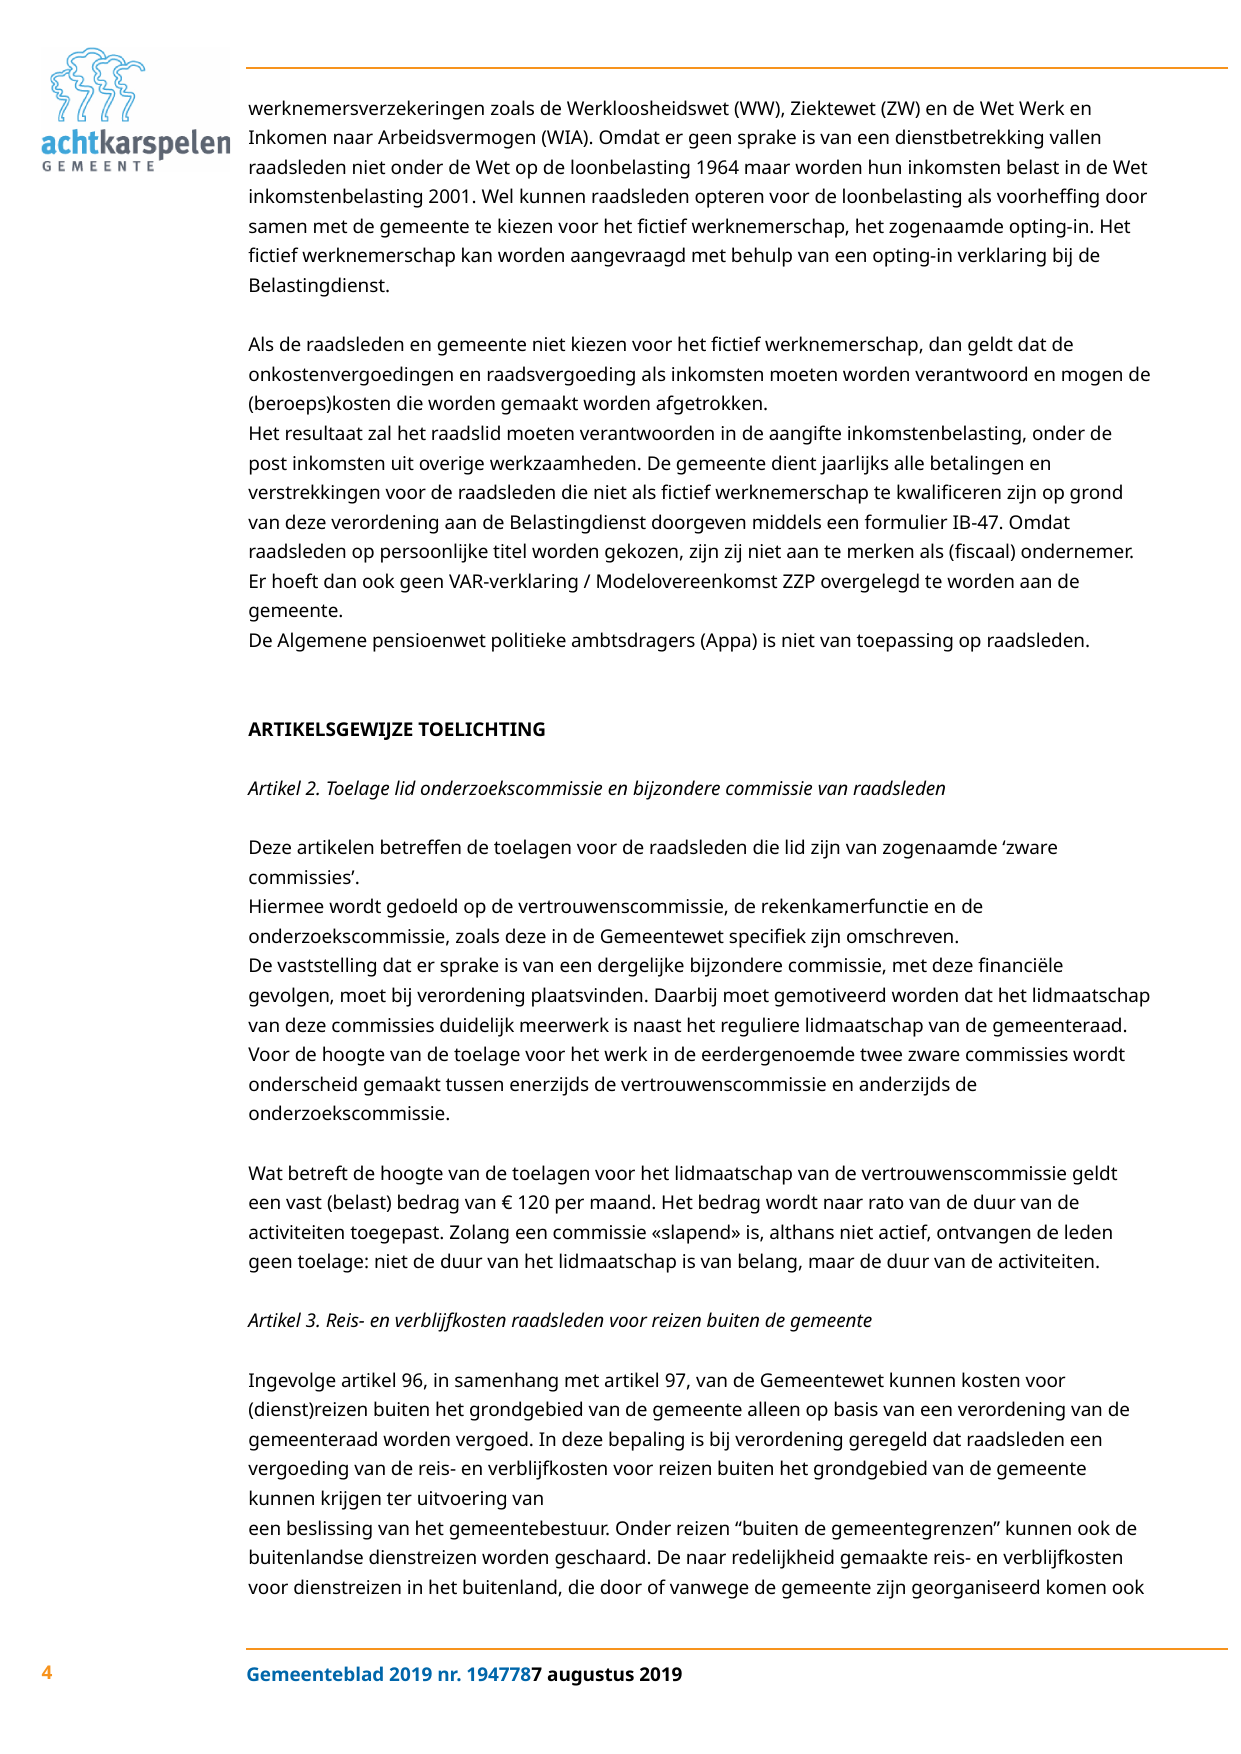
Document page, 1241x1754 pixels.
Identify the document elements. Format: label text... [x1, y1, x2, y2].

text werknemersverzekeringen zoals de Werkloosheidswet (WW), Ziektewet (ZW) en de Wet Werk en Inkomen naar Arbeidsvermogen (WIA). Omdat er geen sprake is van een dienstbetrekking vallen raadsleden niet onder de Wet op de loonbelasting 1964 maar worden hun inkomsten belast in de Wet inkomstenbelasting 2001. Wel kunnen raadsleden opteren voor de loonbelasting als voorheffing door samen met de gemeente te kiezen voor het fictief werknemerschap, het zogenaamde opting-in. Het fictief werknemerschap kan worden aangevraagd met behulp van een opting-in verklaring bij de Belastingdienst. [248, 95, 1152, 298]
text Artikel 2. Toelage lid onderzoekscommissie en bijzondere commissie van raadsleden [248, 775, 1152, 801]
text Er hoeft dan ook geen VAR-verklaring / Modelovereenkomst ZZP overgelegd te worden aan de gemeente. [248, 568, 1152, 623]
text Het resultaat zal het raadslid moeten verantwoorden in de aangifte inkomstenbelasting, onder de post inkomsten uit overige werkzaamheden. De gemeente dient jaarlijks alle betalingen en verstrekkingen voor de raadsleden die niet als fictief werknemerschap te kwalificeren zijn op grond van deze verordening aan de Belastingdienst doorgeven middels een formulier IB-47. Omdat raadsleden op persoonlijke titel worden gekozen, zijn zij niet aan te merken als (fiscaal) ondernemer. [248, 420, 1152, 564]
text Als de raadsleden en gemeente niet kiezen voor het fictief werknemerschap, dan geldt dat de onkostenvergoedingen en raadsvergoeding als inkomsten moeten worden verantwoord en mogen de (beroeps)kosten die worden gemaakt worden afgetrokken. [248, 331, 1152, 416]
text De Algemene pensioenwet politieke ambtsdragers (Appa) is niet van toepassing op raadsleden. [248, 627, 1152, 653]
text De vaststelling dat er sprake is van een dergelijke bijzondere commissie, met deze financiële gevolgen, moet bij verordening plaatsvinden. Daarbij moet gemotiveerd worden dat het lidmaatschap van deze commissies duidelijk meerwerk is naast het reguliere lidmaatschap van de gemeenteraad. Voor de hoogte van de toelage voor het werk in de eerdergenoemde twee zware commissies wordt onderscheid gemaakt tussen enerzijds de vertrouwenscommissie en anderzijds de onderzoekscommissie. [248, 953, 1152, 1126]
text Ingevolge artikel 96, in samenhang met artikel 97, van de Gemeentewet kunnen kosten voor (dienst)reizen buiten het grondgebied van de gemeente alleen op basis van een verordening van de gemeenteraad worden vergoed. In deze bepaling is bij verordening geregeld dat raadsleden een vergoeding van de reis- en verblijfkosten voor reizen buiten het grondgebied van de gemeente kunnen krijgen ter uitvoering van [248, 1367, 1152, 1511]
text Hiermee wordt gedoeld op de vertrouwenscommissie, de rekenkamerfunctie en de onderzoekscommissie, zoals deze in de Gemeentewet specifiek zijn omschreven. [248, 893, 1152, 949]
text Artikel 3. Reis- en verblijfkosten raadsleden voor reizen buiten de gemeente [248, 1308, 1152, 1333]
text ARTIKELSGEWIJZE TOELICHTING [248, 716, 1152, 742]
text Wat betreft de hoogte van de toelagen voor het lidmaatschap van de vertrouwenscommissie geldt een vast (belast) bedrag van € 120 per maand. Het bedrag wordt naar rato van de duur van de activiteiten toegepast. Zolang een commissie «slapend» is, althans niet actief, ontvangen de leden geen toelage: niet de duur van het lidmaatschap is van belang, maar de duur van de activiteiten. [248, 1160, 1152, 1274]
text een beslissing van het gemeentebestuur. Onder reizen “buiten de gemeentegrenzen” kunnen ook de buitenlandse dienstreizen worden geschaard. De naar redelijkheid gemaakte reis- en verblijfkosten voor dienstreizen in het buitenland, die door of vanwege de gemeente zijn georganiseerd komen ook [248, 1515, 1152, 1600]
text Deze artikelen betreffen de toelagen voor de raadsleden die lid zijn van zogenaamde ‘zware commissies’. [248, 834, 1152, 890]
picture [41, 47, 231, 172]
